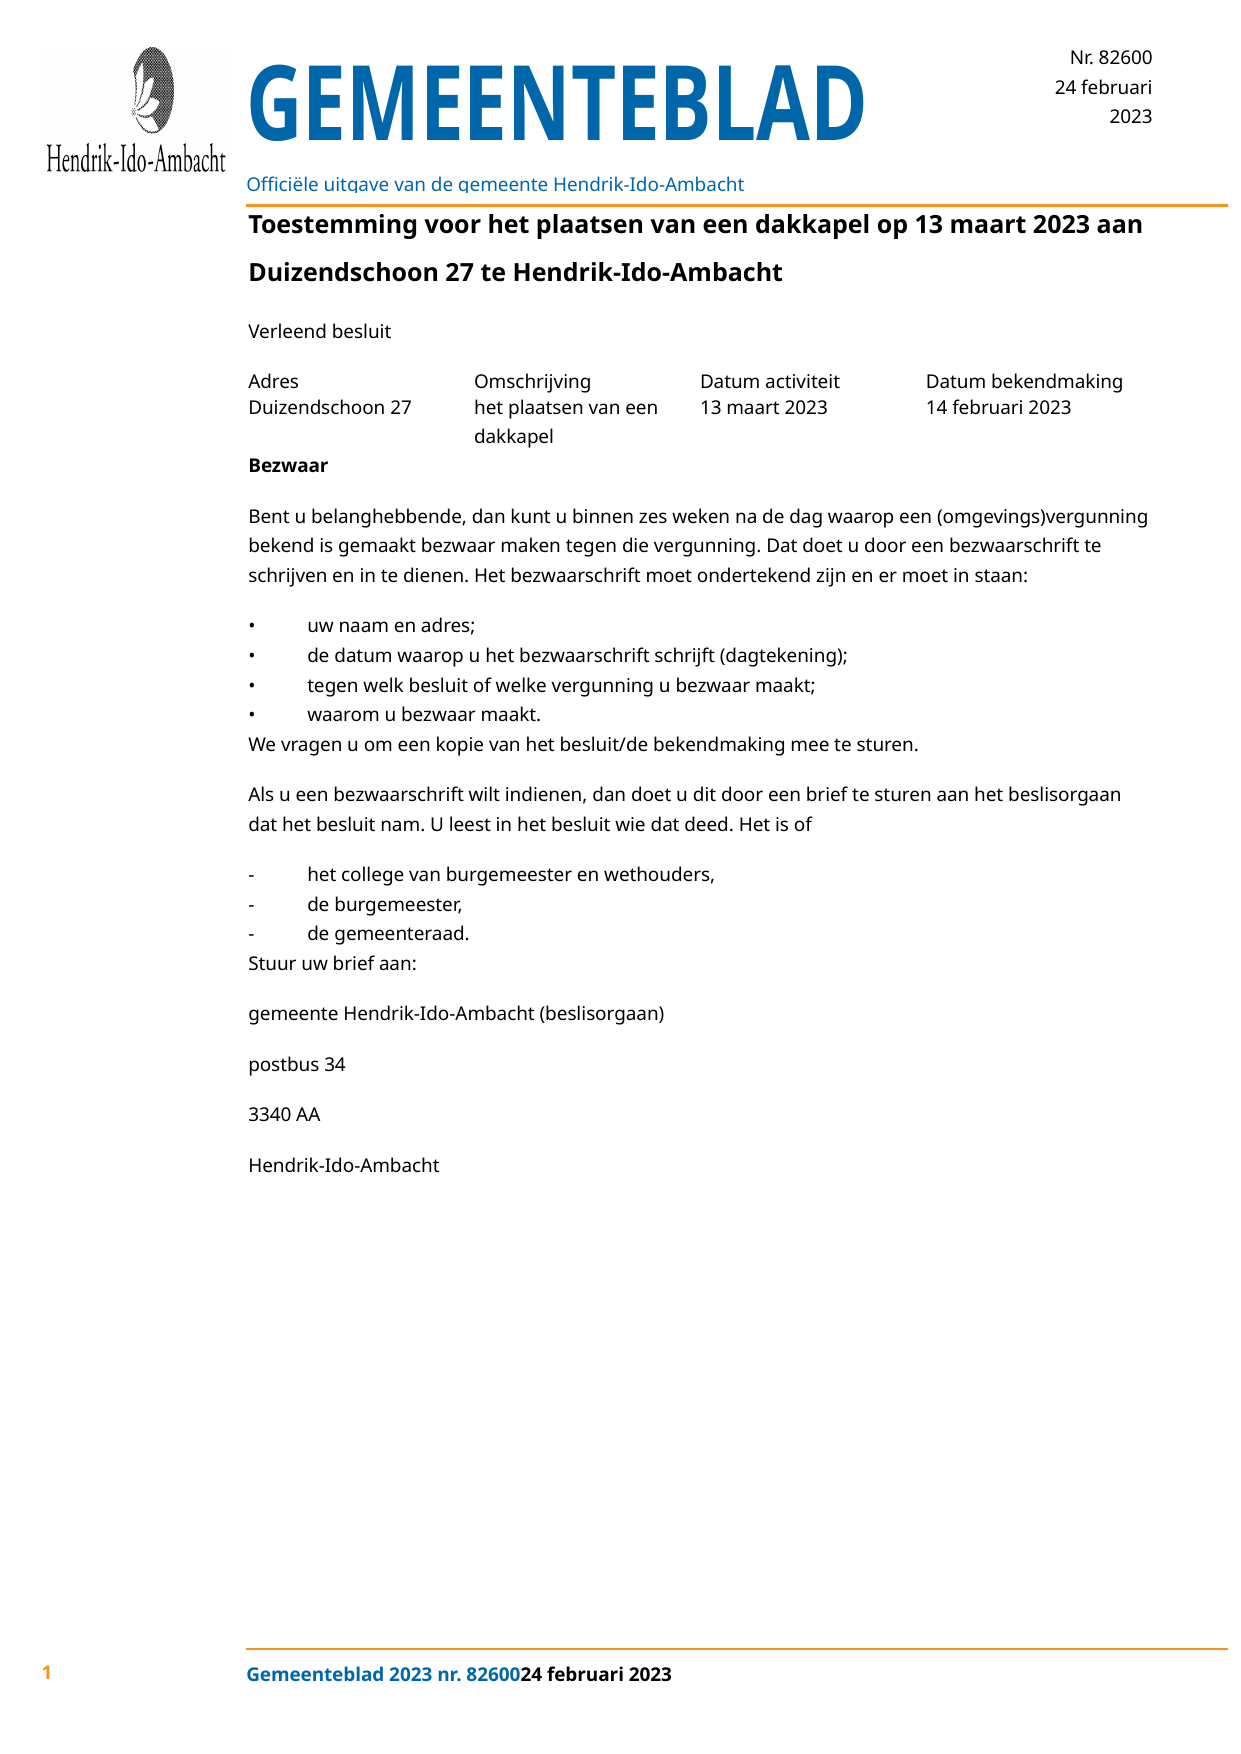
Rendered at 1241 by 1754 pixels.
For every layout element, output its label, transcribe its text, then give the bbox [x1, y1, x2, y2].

table_header Datum activiteit [700, 369, 926, 394]
text postbus 34 [248, 1051, 1152, 1077]
text Stuur uw brief aan: [248, 950, 1152, 976]
text Toestemming voor het plaatsen van een dakkapel op 13 maart 2023 aan Duizendschoon 27 te Hendrik-Ido-Ambacht [248, 207, 1152, 288]
text Verleend besluit [248, 318, 1152, 344]
list de burgemeester, [248, 891, 1152, 917]
table_header Datum bekendmaking [926, 369, 1152, 394]
table_header Adres [248, 369, 474, 394]
text 3340 AA [248, 1101, 1152, 1127]
table_header Omschrijving [474, 369, 700, 394]
text Als u een bezwaarschrift wilt indienen, dan doet u dit door een brief te sturen aan het beslisorgaan dat het besluit nam. U leest in het besluit wie dat deed. Het is of [248, 781, 1152, 837]
list de datum waarop u het bezwaarschrift schrijft (dagtekening); [248, 642, 1152, 668]
text Hendrik-Ido-Ambacht [248, 1152, 1152, 1178]
list het college van burgemeester en wethouders, [248, 861, 1152, 887]
text Bent u belanghebbende, dan kunt u binnen zes weken na de dag waarop een (omgevings)vergunning bekend is gemaakt bezwaar maken tegen die vergunning. Dat doet u door een bezwaarschrift te schrijven en in te dienen. Het bezwaarschrift moet ondertekend zijn en er moet in staan: [248, 503, 1152, 588]
text We vragen u om een kopie van het besluit/de bekendmaking mee te sturen. [248, 731, 1152, 757]
text gemeente Hendrik-Ido-Ambacht (beslisorgaan) [248, 1001, 1152, 1026]
list de gemeenteraad. [248, 921, 1152, 946]
table_cell het plaatsen van een dakkapel [474, 394, 700, 449]
list waarom u bezwaar maakt. [248, 701, 1152, 727]
list tegen welk besluit of welke vergunning u bezwaar maakt; [248, 672, 1152, 698]
list uw naam en adres; [248, 613, 1152, 638]
table_cell 13 maart 2023 [700, 394, 926, 449]
text Bezwaar [248, 453, 1152, 478]
picture [41, 47, 231, 172]
table_cell Duizendschoon 27 [248, 394, 474, 449]
table_cell 14 februari 2023 [926, 394, 1152, 449]
